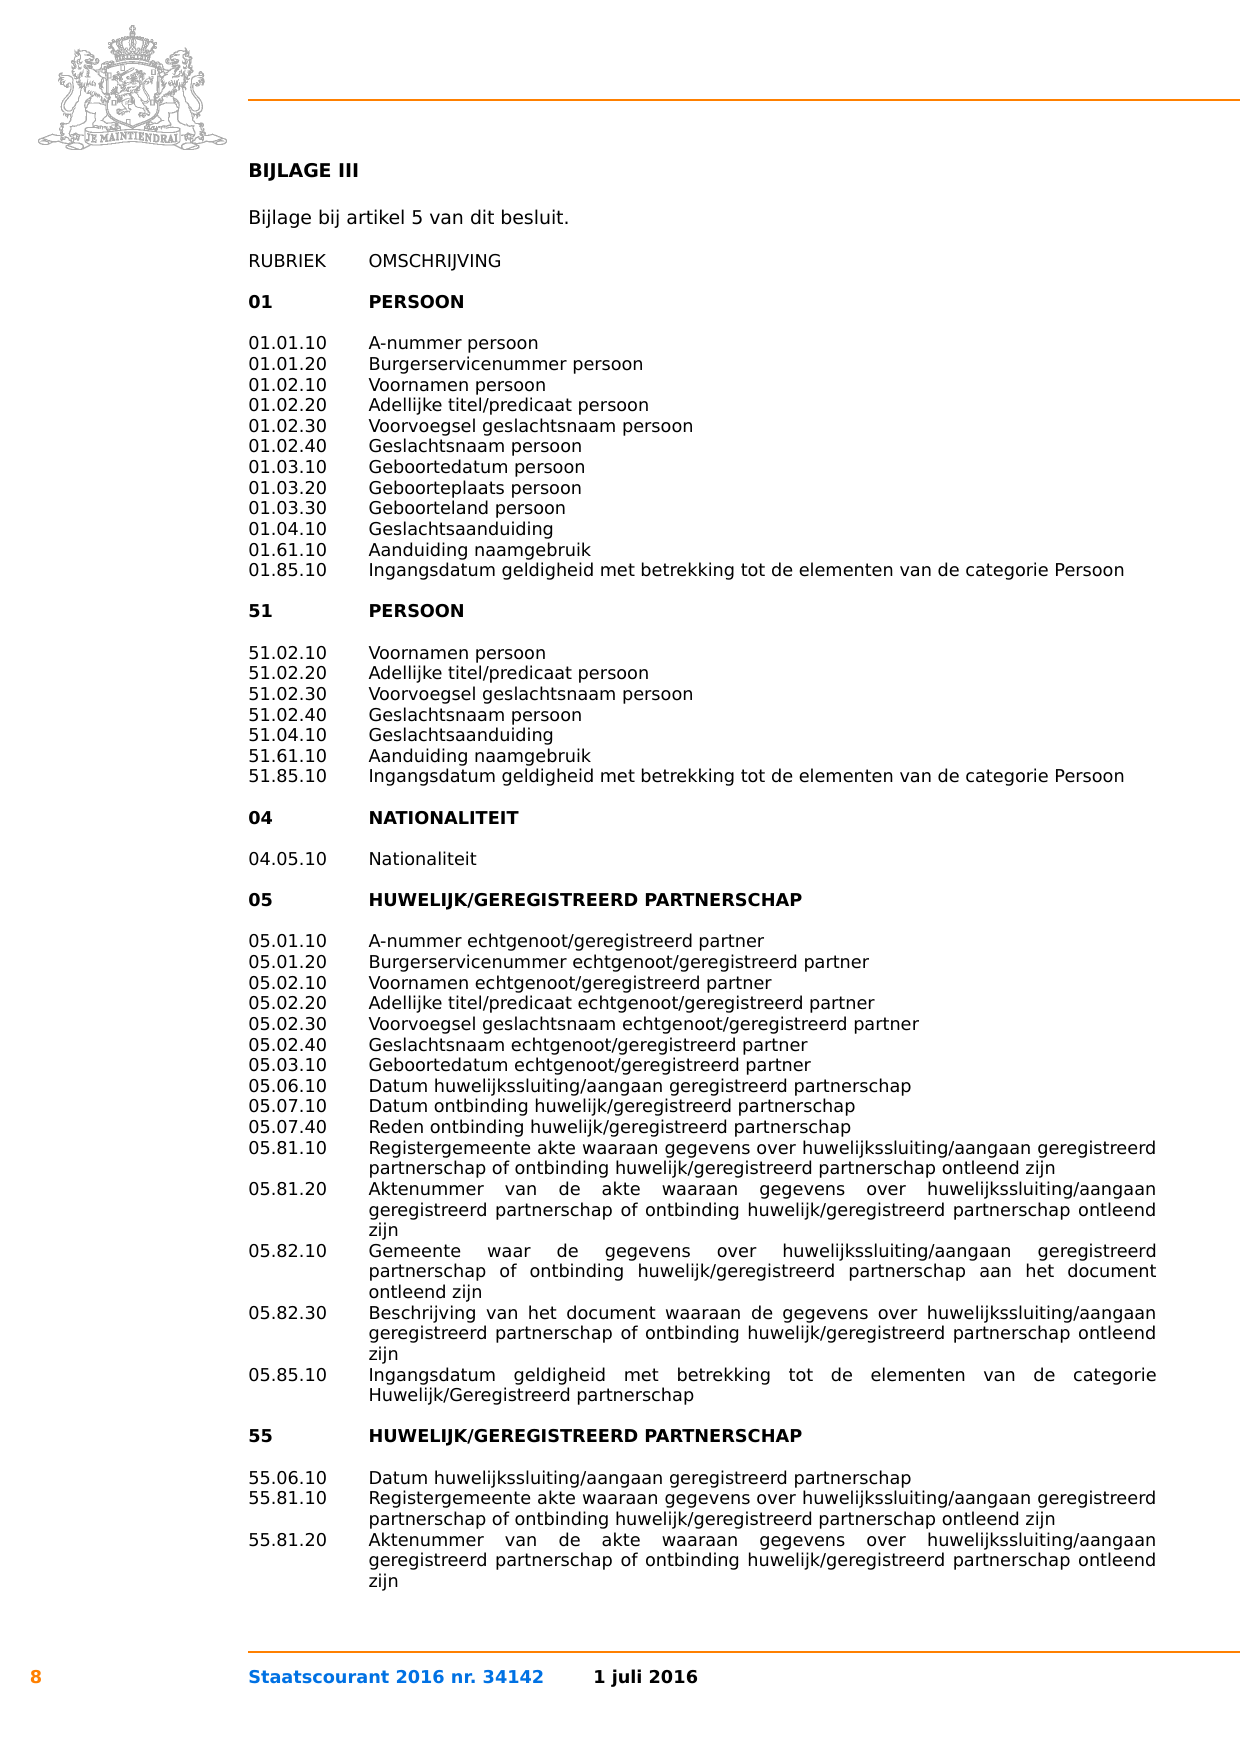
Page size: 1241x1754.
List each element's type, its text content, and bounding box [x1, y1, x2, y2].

table_cell Aktenummer van de akte waaraan gegevens over huwelijkssluiting/aangaan geregistreerd partnerschap of ontbinding huwelijk/geregistreerd partnerschap ontleend zijn [363, 1530, 1163, 1591]
table_cell 05.02.30 [248, 1014, 362, 1034]
table_cell [363, 828, 1163, 849]
table_cell 05.02.10 [248, 973, 362, 993]
table_cell 55.06.10 [248, 1468, 362, 1488]
table_cell 51.02.40 [248, 705, 362, 725]
table_cell A-nummer echtgenoot/geregistreerd partner [363, 931, 1163, 952]
table_cell [363, 1406, 1163, 1426]
table_cell 55 [248, 1426, 362, 1447]
table_cell [363, 581, 1163, 601]
table_cell Gemeente waar de gegevens over huwelijkssluiting/aangaan geregistreerd partnerschap of ontbinding huwelijk/geregistreerd partnerschap aan het document ontleend zijn [363, 1241, 1163, 1303]
table_cell Voorvoegsel geslachtsnaam persoon [363, 684, 1163, 704]
table_header RUBRIEK [248, 251, 362, 271]
table_cell Reden ontbinding huwelijk/geregistreerd partnerschap [363, 1117, 1163, 1138]
table_cell 05.03.10 [248, 1055, 362, 1076]
table_cell Voorvoegsel geslachtsnaam persoon [363, 416, 1163, 436]
text Bijlage bij artikel 5 van dit besluit. [248, 207, 1163, 229]
table_cell 05.81.10 [248, 1138, 362, 1179]
table_cell 05 [248, 890, 362, 911]
table_cell 51.04.10 [248, 725, 362, 746]
table_cell Voornamen echtgenoot/geregistreerd partner [363, 973, 1163, 993]
table_cell 01.01.10 [248, 333, 362, 354]
table_cell 51.02.10 [248, 643, 362, 663]
table_cell [248, 581, 362, 601]
table_cell Voornamen persoon [363, 643, 1163, 663]
table_cell [363, 622, 1163, 643]
table_cell Voorvoegsel geslachtsnaam echtgenoot/geregistreerd partner [363, 1014, 1163, 1034]
table_cell 01.03.10 [248, 457, 362, 478]
table_cell Geslachtsnaam echtgenoot/geregistreerd partner [363, 1035, 1163, 1055]
table_cell Ingangsdatum geldigheid met betrekking tot de elementen van de categorie Huwelijk/Geregistreerd partnerschap [363, 1365, 1163, 1406]
table_cell 01.02.10 [248, 375, 362, 395]
table_cell Geboortedatum persoon [363, 457, 1163, 478]
table_cell Ingangsdatum geldigheid met betrekking tot de elementen van de categorie Persoon [363, 766, 1163, 787]
table_cell Geslachtsaanduiding [363, 519, 1163, 539]
table_cell Burgerservicenummer persoon [363, 354, 1163, 374]
table_cell Ingangsdatum geldigheid met betrekking tot de elementen van de categorie Persoon [363, 560, 1163, 581]
table_cell 04 [248, 808, 362, 828]
table_cell Aanduiding naamgebruik [363, 540, 1163, 560]
table_cell Registergemeente akte waaraan gegevens over huwelijkssluiting/aangaan geregistreerd partnerschap of ontbinding huwelijk/geregistreerd partnerschap ontleend zijn [363, 1488, 1163, 1529]
table_cell 05.81.20 [248, 1179, 362, 1241]
table_cell [248, 622, 362, 643]
table_cell Datum huwelijkssluiting/aangaan geregistreerd partnerschap [363, 1076, 1163, 1096]
table_cell Geslachtsaanduiding [363, 725, 1163, 746]
table_cell Adellijke titel/predicaat persoon [363, 395, 1163, 416]
table_cell 51.02.30 [248, 684, 362, 704]
table_cell Geboortedatum echtgenoot/geregistreerd partner [363, 1055, 1163, 1076]
table_cell [363, 787, 1163, 808]
table_cell 05.02.20 [248, 993, 362, 1014]
table_cell [248, 313, 362, 333]
table_cell [248, 870, 362, 890]
table_cell Datum huwelijkssluiting/aangaan geregistreerd partnerschap [363, 1468, 1163, 1488]
table_cell Adellijke titel/predicaat echtgenoot/geregistreerd partner [363, 993, 1163, 1014]
table_cell 51.61.10 [248, 746, 362, 766]
table_cell 01.02.40 [248, 436, 362, 457]
table_cell Geboorteplaats persoon [363, 478, 1163, 498]
table_cell 05.07.10 [248, 1096, 362, 1117]
table_cell Datum ontbinding huwelijk/geregistreerd partnerschap [363, 1096, 1163, 1117]
table_cell [363, 313, 1163, 333]
table_cell Voornamen persoon [363, 375, 1163, 395]
table_cell Geboorteland persoon [363, 498, 1163, 519]
table_cell 01.01.20 [248, 354, 362, 374]
table_cell 05.06.10 [248, 1076, 362, 1096]
table_cell 05.85.10 [248, 1365, 362, 1406]
table_cell NATIONALITEIT [363, 808, 1163, 828]
table_cell 55.81.20 [248, 1530, 362, 1591]
table_cell 01.03.30 [248, 498, 362, 519]
table_cell [248, 1406, 362, 1426]
table_cell 04.05.10 [248, 849, 362, 869]
table_cell 05.82.10 [248, 1241, 362, 1303]
table_cell HUWELIJK/GEREGISTREERD PARTNERSCHAP [363, 890, 1163, 911]
table_cell 01.04.10 [248, 519, 362, 539]
table_cell 01.02.20 [248, 395, 362, 416]
table_cell [248, 271, 362, 292]
table_cell Nationaliteit [363, 849, 1163, 869]
table_cell Adellijke titel/predicaat persoon [363, 663, 1163, 684]
table_cell [248, 911, 362, 931]
table_cell 05.01.20 [248, 952, 362, 973]
table_cell 05.02.40 [248, 1035, 362, 1055]
table_cell Beschrijving van het document waaraan de gegevens over huwelijkssluiting/aangaan geregistreerd partnerschap of ontbinding huwelijk/geregistreerd partnerschap ontleend zijn [363, 1303, 1163, 1364]
table_cell 01 [248, 292, 362, 313]
table_cell 05.82.30 [248, 1303, 362, 1364]
table_cell [363, 1447, 1163, 1468]
table_cell 55.81.10 [248, 1488, 362, 1529]
table_cell Burgerservicenummer echtgenoot/geregistreerd partner [363, 952, 1163, 973]
subtitle BIJLAGE III [248, 160, 1163, 182]
table_cell [363, 911, 1163, 931]
table_cell [248, 1447, 362, 1468]
table_cell [363, 870, 1163, 890]
table_cell 51.02.20 [248, 663, 362, 684]
table_cell Geslachtsnaam persoon [363, 436, 1163, 457]
table_cell 01.02.30 [248, 416, 362, 436]
table_cell 51 [248, 601, 362, 622]
table_cell 01.03.20 [248, 478, 362, 498]
table_cell A-nummer persoon [363, 333, 1163, 354]
picture [38, 25, 227, 150]
table_cell 05.01.10 [248, 931, 362, 952]
table_cell Aktenummer van de akte waaraan gegevens over huwelijkssluiting/aangaan geregistreerd partnerschap of ontbinding huwelijk/geregistreerd partnerschap ontleend zijn [363, 1179, 1163, 1241]
table_cell PERSOON [363, 601, 1163, 622]
table_cell [248, 828, 362, 849]
table_cell Registergemeente akte waaraan gegevens over huwelijkssluiting/aangaan geregistreerd partnerschap of ontbinding huwelijk/geregistreerd partnerschap ontleend zijn [363, 1138, 1163, 1179]
table_cell [248, 787, 362, 808]
table_cell 51.85.10 [248, 766, 362, 787]
table_header OMSCHRIJVING [363, 251, 1163, 271]
table_cell 05.07.40 [248, 1117, 362, 1138]
table_cell [363, 271, 1163, 292]
table_cell 01.85.10 [248, 560, 362, 581]
table_cell 01.61.10 [248, 540, 362, 560]
table_cell HUWELIJK/GEREGISTREERD PARTNERSCHAP [363, 1426, 1163, 1447]
table_cell PERSOON [363, 292, 1163, 313]
table_cell Geslachtsnaam persoon [363, 705, 1163, 725]
table_cell Aanduiding naamgebruik [363, 746, 1163, 766]
